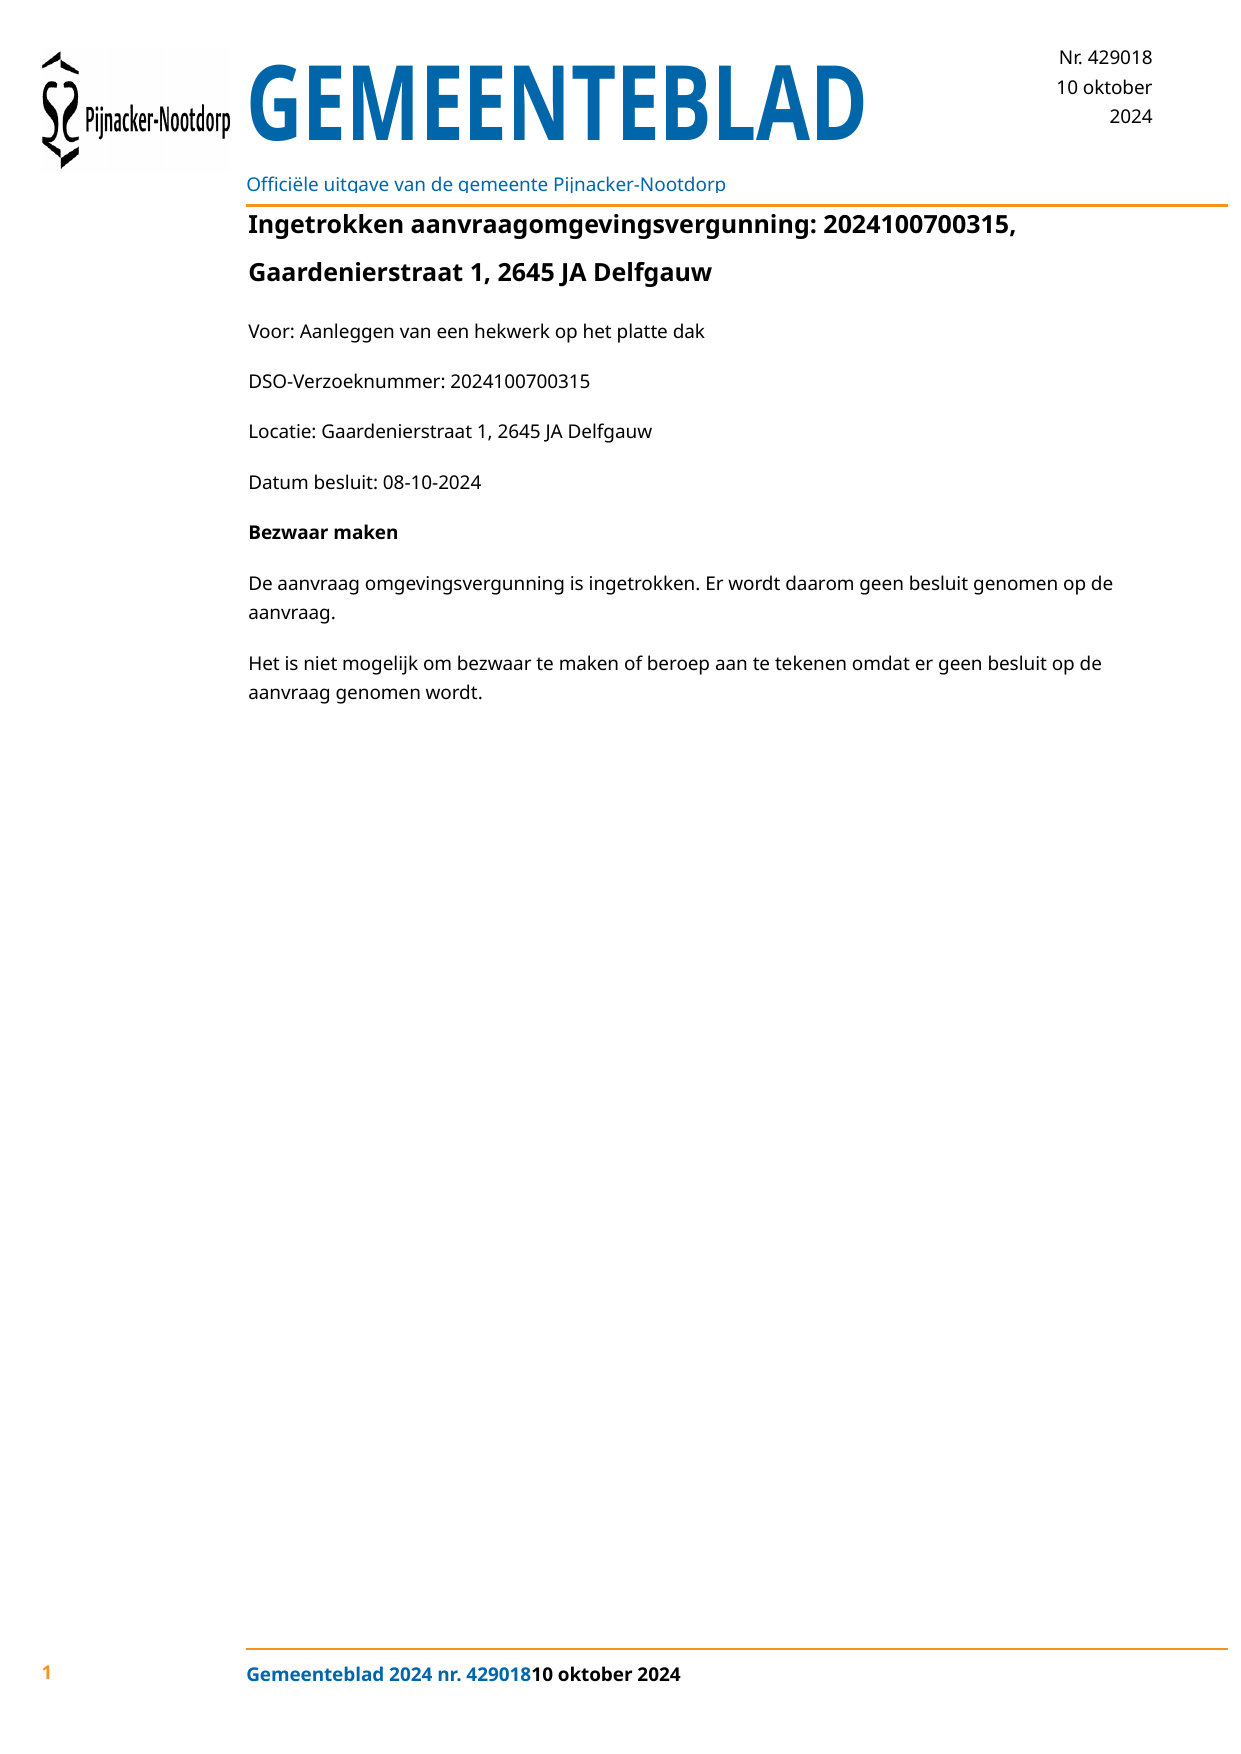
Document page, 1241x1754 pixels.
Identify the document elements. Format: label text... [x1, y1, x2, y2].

text De aanvraag omgevingsvergunning is ingetrokken. Er wordt daarom geen besluit genomen op de aanvraag. [248, 570, 1152, 625]
text DSO-Verzoeknummer: 2024100700315 [248, 368, 1152, 394]
text Locatie: Gaardenierstraat 1, 2645 JA Delfgauw [248, 419, 1152, 444]
text Ingetrokken aanvraagomgevingsvergunning: 2024100700315, Gaardenierstraat 1, 2645 JA Delfgauw [248, 207, 1152, 288]
text Voor: Aanleggen van een hekwerk op het platte dak [248, 318, 1152, 344]
text Bezwaar maken [248, 519, 1152, 545]
text Datum besluit: 08-10-2024 [248, 469, 1152, 495]
picture [41, 47, 231, 172]
text Het is niet mogelijk om bezwaar te maken of beroep aan te tekenen omdat er geen besluit op de aanvraag genomen wordt. [248, 650, 1152, 705]
